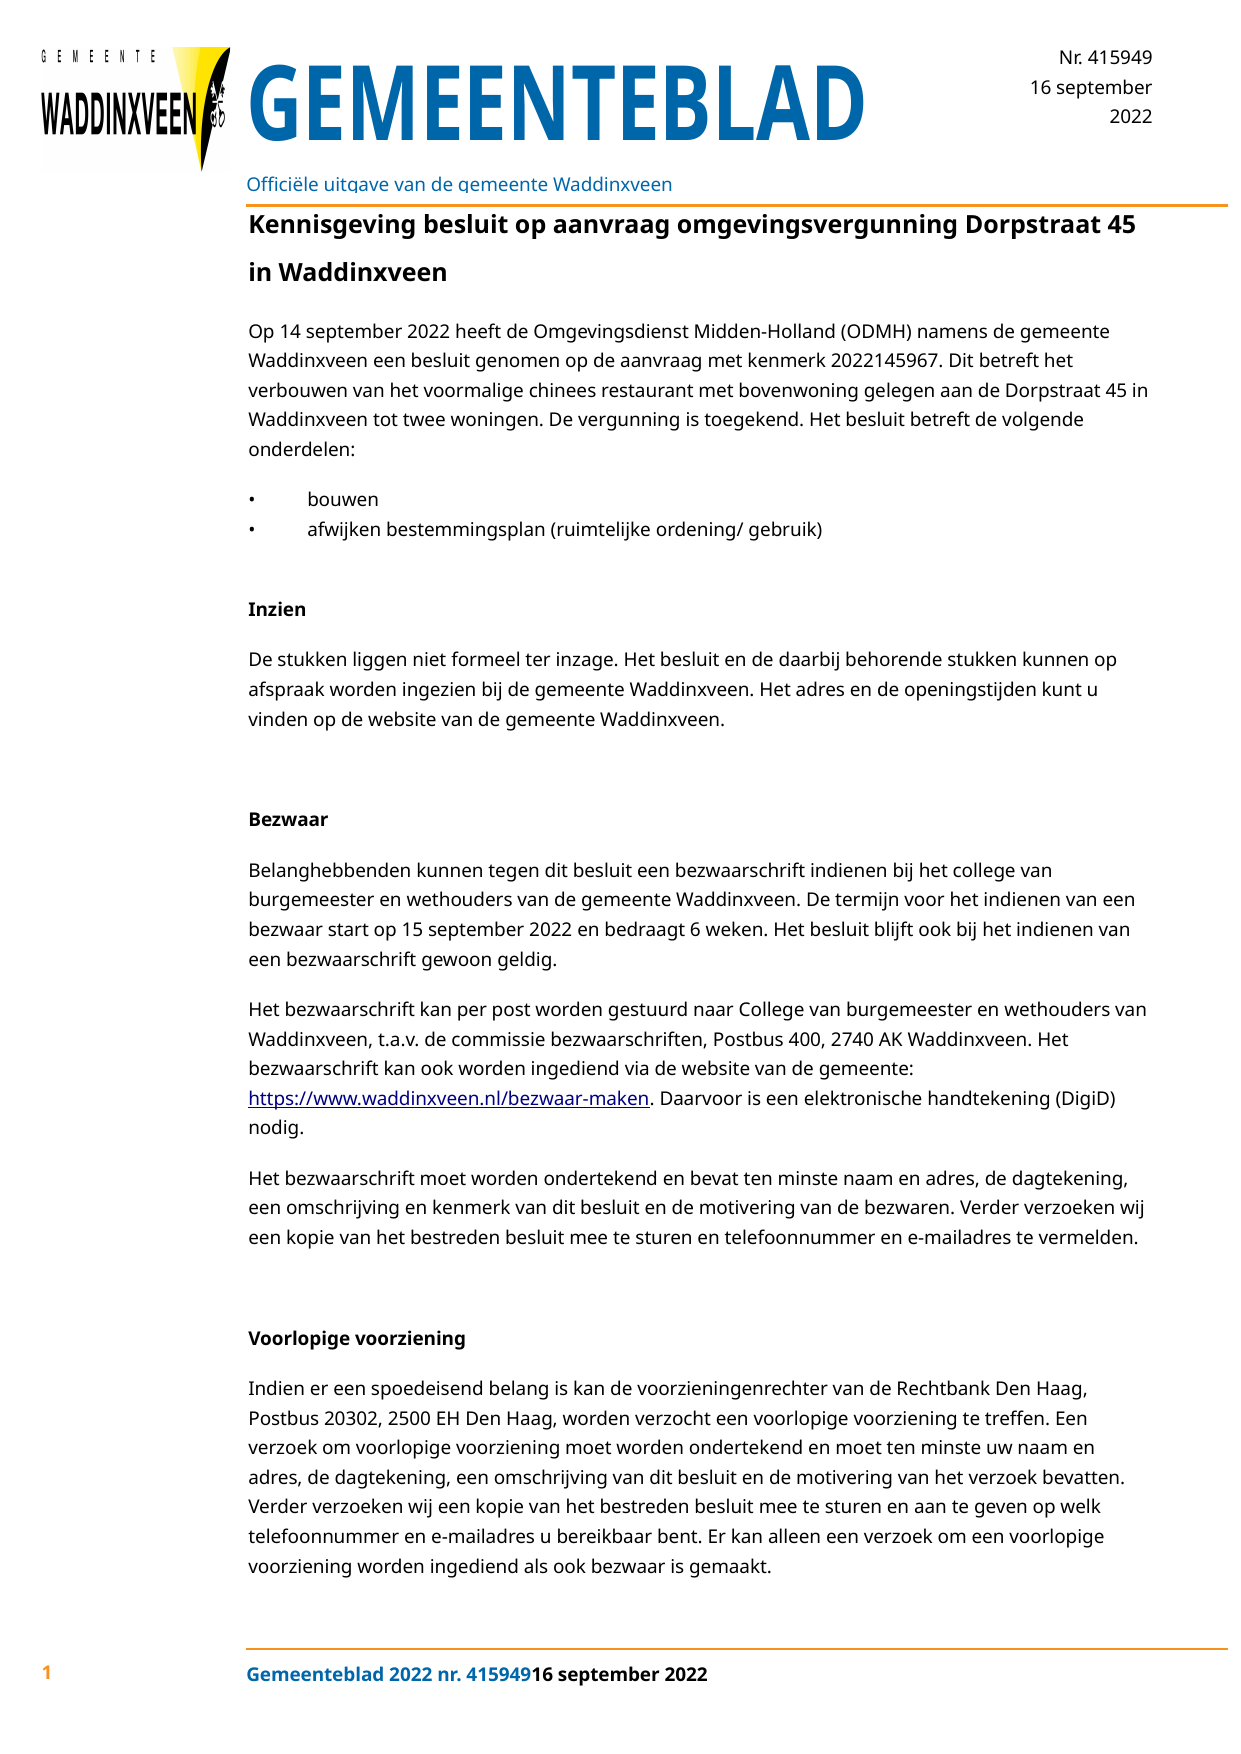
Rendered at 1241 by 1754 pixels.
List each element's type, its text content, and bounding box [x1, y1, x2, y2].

text Belanghebbenden kunnen tegen dit besluit een bezwaarschrift indienen bij het college van burgemeester en wethouders van de gemeente Waddinxveen. De termijn voor het indienen van een bezwaar start op 15 september 2022 en bedraagt 6 weken. Het besluit blijft ook bij het indienen van een bezwaarschrift gewoon geldig. [248, 857, 1152, 972]
list bouwen [248, 487, 1152, 512]
picture [41, 47, 231, 172]
text Bezwaar [248, 807, 1152, 832]
text Voorlopige voorziening [248, 1325, 1152, 1351]
text Het bezwaarschrift kan per post worden gestuurd naar College van burgemeester en wethouders van Waddinxveen, t.a.v. de commissie bezwaarschriften, Postbus 400, 2740 AK Waddinxveen. Het bezwaarschrift kan ook worden ingediend via de website van de gemeente: https://www.waddinxveen.nl/bezwaar-maken. Daarvoor is een elektronische handtekening (DigiD) nodig. [248, 996, 1152, 1140]
text Kennisgeving besluit op aanvraag omgevingsvergunning Dorpstraat 45 in Waddinxveen [248, 207, 1152, 288]
text De stukken liggen niet formeel ter inzage. Het besluit en de daarbij behorende stukken kunnen op afspraak worden ingezien bij de gemeente Waddinxveen. Het adres en de openingstijden kunt u vinden op de website van de gemeente Waddinxveen. [248, 647, 1152, 732]
text Het bezwaarschrift moet worden ondertekend en bevat ten minste naam en adres, de dagtekening, een omschrijving en kenmerk van dit besluit en de motivering van de bezwaren. Verder verzoeken wij een kopie van het bestreden besluit mee te sturen en telefoonnummer en e-mailadres te vermelden. [248, 1165, 1152, 1250]
text Inzien [248, 596, 1152, 622]
list afwijken bestemmingsplan (ruimtelijke ordening/ gebruik) [248, 516, 1152, 542]
text Indien er een spoedeisend belang is kan de voorzieningenrechter van de Rechtbank Den Haag, Postbus 20302, 2500 EH Den Haag, worden verzocht een voorlopige voorziening te treffen. Een verzoek om voorlopige voorziening moet worden ondertekend en moet ten minste uw naam en adres, de dagtekening, een omschrijving van dit besluit en de motivering van het verzoek bevatten. Verder verzoeken wij een kopie van het bestreden besluit mee te sturen en aan te geven op welk telefoonnummer en e-mailadres u bereikbaar bent. Er kan alleen een verzoek om een voorlopige voorziening worden ingediend als ook bezwaar is gemaakt. [248, 1375, 1152, 1579]
text Op 14 september 2022 heeft de Omgevingsdienst Midden-Holland (ODMH) namens de gemeente Waddinxveen een besluit genomen op de aanvraag met kenmerk 2022145967. Dit betreft het verbouwen van het voormalige chinees restaurant met bovenwoning gelegen aan de Dorpstraat 45 in Waddinxveen tot twee woningen. De vergunning is toegekend. Het besluit betreft de volgende onderdelen: [248, 318, 1152, 462]
